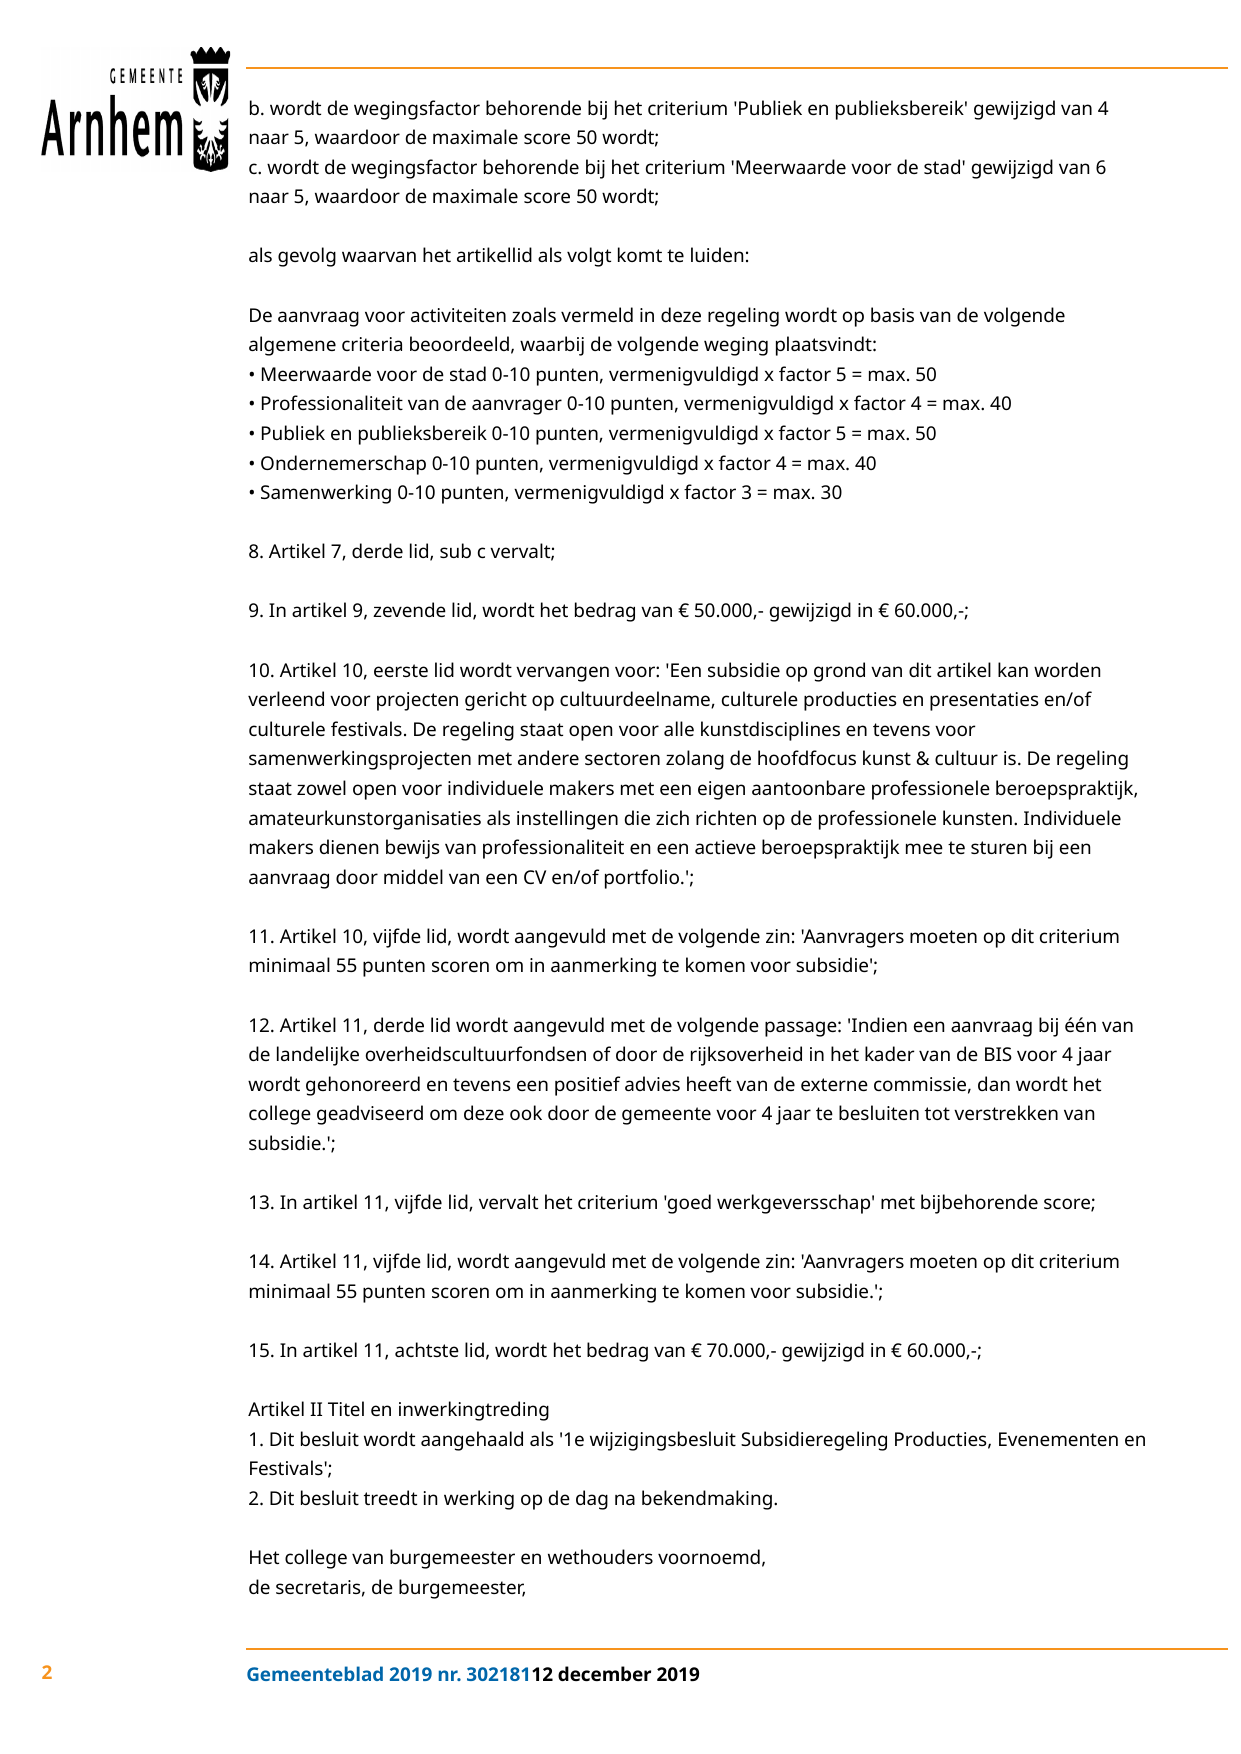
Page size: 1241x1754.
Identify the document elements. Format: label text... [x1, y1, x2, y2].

text 2. Dit besluit treedt in werking op de dag na bekendmaking. [248, 1485, 1152, 1511]
text 15. In artikel 11, achtste lid, wordt het bedrag van € 70.000,- gewijzigd in € 60.000,-; [248, 1337, 1152, 1363]
text • Samenwerking 0-10 punten, vermenigvuldigd x factor 3 = max. 30 [248, 479, 1152, 505]
text Het college van burgemeester en wethouders voornoemd, [248, 1544, 1152, 1570]
text c. wordt de wegingsfactor behorende bij het criterium 'Meerwaarde voor de stad' gewijzigd van 6 naar 5, waardoor de maximale score 50 wordt; [248, 154, 1152, 209]
text 9. In artikel 9, zevende lid, wordt het bedrag van € 50.000,- gewijzigd in € 60.000,-; [248, 598, 1152, 623]
text 1. Dit besluit wordt aangehaald als '1e wijzigingsbesluit Subsidieregeling Producties, Evenementen en Festivals'; [248, 1426, 1152, 1481]
text als gevolg waarvan het artikellid als volgt komt te luiden: [248, 243, 1152, 268]
text • Meerwaarde voor de stad 0-10 punten, vermenigvuldigd x factor 5 = max. 50 [248, 361, 1152, 387]
text 14. Artikel 11, vijfde lid, wordt aangevuld met de volgende zin: 'Aanvragers moeten op dit criterium minimaal 55 punten scoren om in aanmerking te komen voor subsidie.'; [248, 1248, 1152, 1304]
text b. wordt de wegingsfactor behorende bij het criterium 'Publiek en publieksbereik' gewijzigd van 4 naar 5, waardoor de maximale score 50 wordt; [248, 95, 1152, 150]
text 11. Artikel 10, vijfde lid, wordt aangevuld met de volgende zin: 'Aanvragers moeten op dit criterium minimaal 55 punten scoren om in aanmerking te komen voor subsidie'; [248, 923, 1152, 978]
text • Ondernemerschap 0-10 punten, vermenigvuldigd x factor 4 = max. 40 [248, 450, 1152, 476]
text 13. In artikel 11, vijfde lid, vervalt het criterium 'goed werkgeversschap' met bijbehorende score; [248, 1189, 1152, 1215]
text 12. Artikel 11, derde lid wordt aangevuld met de volgende passage: 'Indien een aanvraag bij één van de landelijke overheidscultuurfondsen of door de rijksoverheid in het kader van de BIS voor 4 jaar wordt gehonoreerd en tevens een positief advies heeft van de externe commissie, dan wordt het college geadviseerd om deze ook door de gemeente voor 4 jaar te besluiten tot verstrekken van subsidie.'; [248, 1012, 1152, 1156]
text Artikel II Titel en inwerkingtreding [248, 1396, 1152, 1422]
picture [41, 47, 231, 172]
text • Professionaliteit van de aanvrager 0-10 punten, vermenigvuldigd x factor 4 = max. 40 [248, 391, 1152, 416]
text de secretaris, de burgemeester, [248, 1574, 1152, 1600]
text De aanvraag voor activiteiten zoals vermeld in deze regeling wordt op basis van de volgende algemene criteria beoordeeld, waarbij de volgende weging plaatsvindt: [248, 302, 1152, 357]
text 10. Artikel 10, eerste lid wordt vervangen voor: 'Een subsidie op grond van dit artikel kan worden verleend voor projecten gericht op cultuurdeelname, culturele producties en presentaties en/of culturele festivals. De regeling staat open voor alle kunstdisciplines en tevens voor samenwerkingsprojecten met andere sectoren zolang de hoofdfocus kunst & cultuur is. De regeling staat zowel open voor individuele makers met een eigen aantoonbare professionele beroepspraktijk, amateurkunstorganisaties als instellingen die zich richten op de professionele kunsten. Individuele makers dienen bewijs van professionaliteit en een actieve beroepspraktijk mee te sturen bij een aanvraag door middel van een CV en/of portfolio.'; [248, 657, 1152, 890]
text • Publiek en publieksbereik 0-10 punten, vermenigvuldigd x factor 5 = max. 50 [248, 420, 1152, 446]
text 8. Artikel 7, derde lid, sub c vervalt; [248, 538, 1152, 564]
